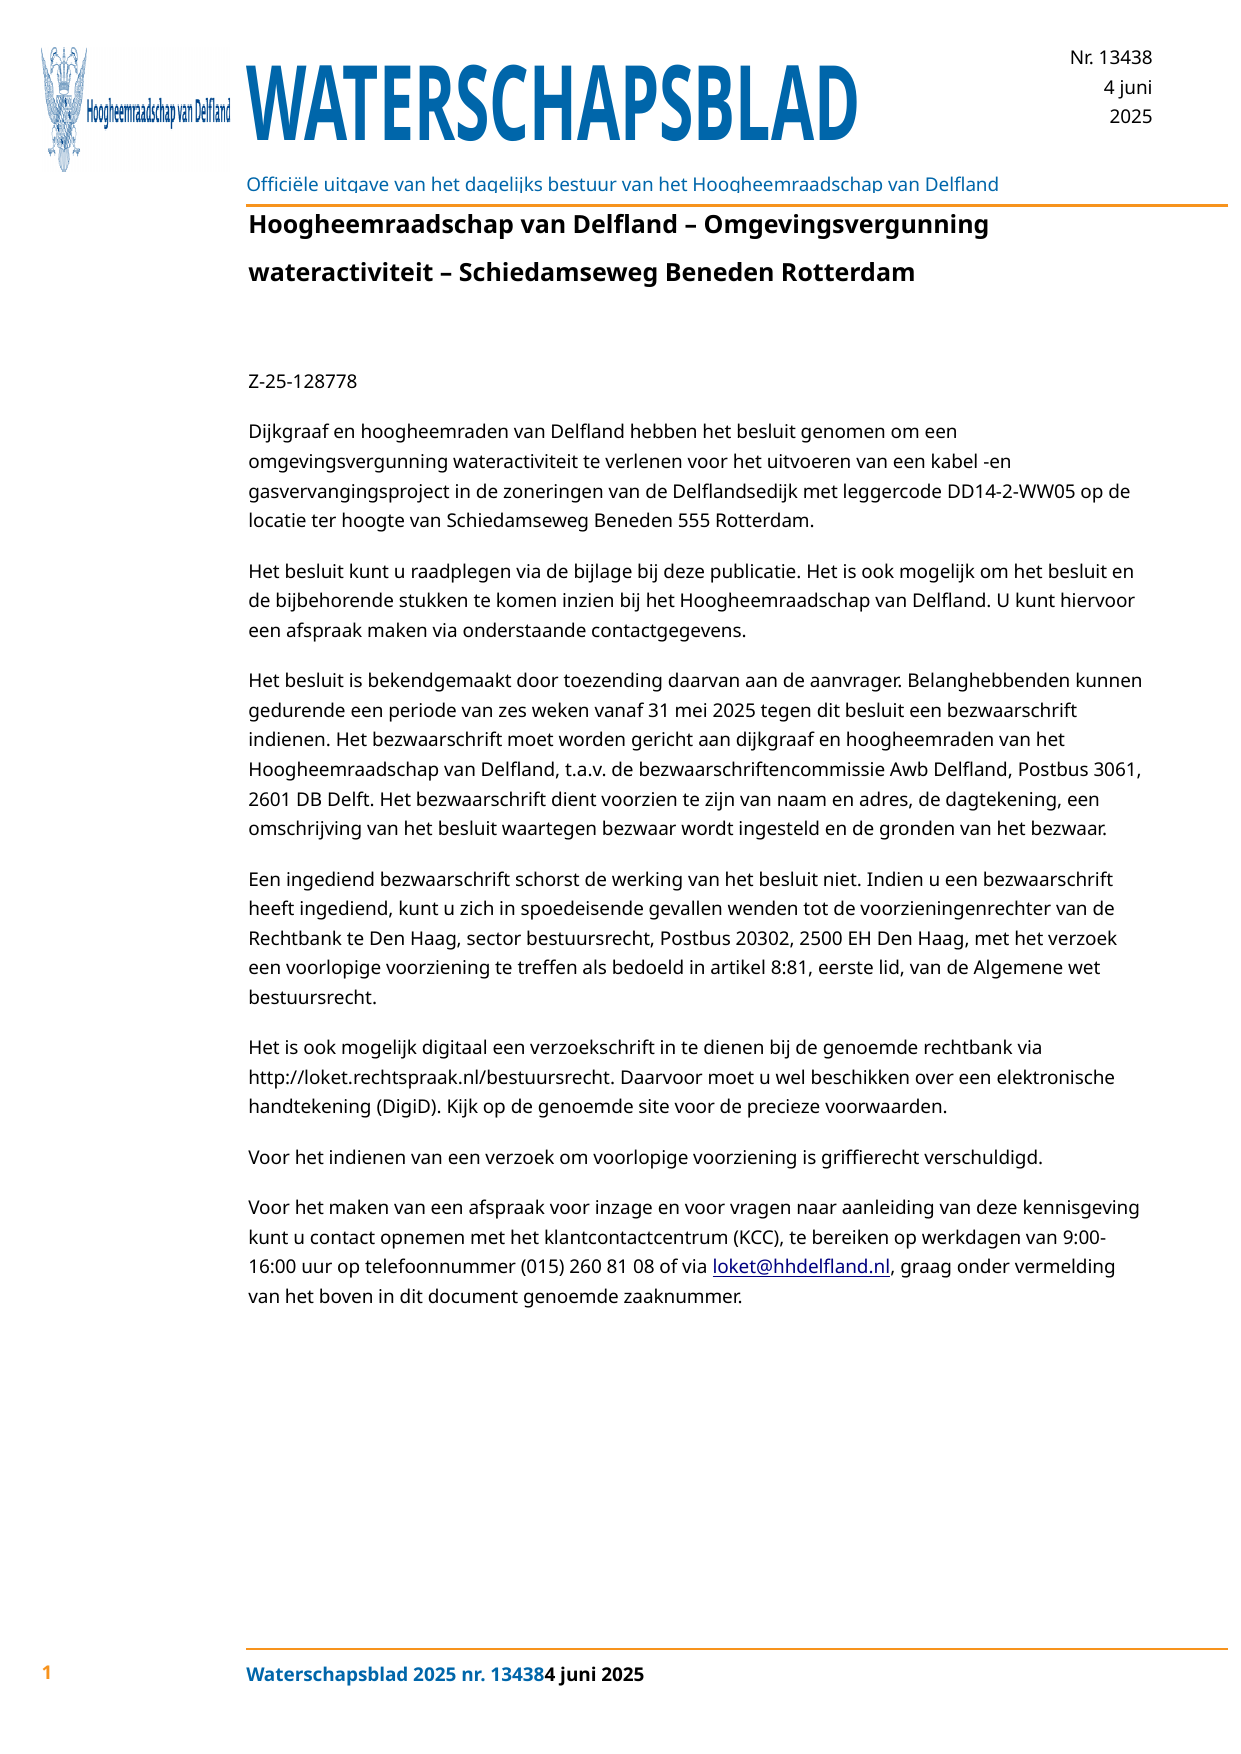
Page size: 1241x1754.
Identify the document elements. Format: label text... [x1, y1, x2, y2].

text Het besluit is bekendgemaakt door toezending daarvan aan de aanvrager. Belanghebbenden kunnen gedurende een periode van zes weken vanaf 31 mei 2025 tegen dit besluit een bezwaarschrift indienen. Het bezwaarschrift moet worden gericht aan dijkgraaf en hoogheemraden van het Hoogheemraadschap van Delfland, t.a.v. de bezwaarschriftencommissie Awb Delfland, Postbus 3061, 2601 DB Delft. Het bezwaarschrift dient voorzien te zijn van naam en adres, de dagtekening, een omschrijving van het besluit waartegen bezwaar wordt ingesteld en de gronden van het bezwaar. [248, 667, 1152, 841]
text Hoogheemraadschap van Delfland – Omgevingsvergunning wateractiviteit – Schiedamseweg Beneden Rotterdam [248, 207, 1152, 288]
text Voor het indienen van een verzoek om voorlopige voorziening is griffierecht verschuldigd. [248, 1144, 1152, 1170]
text Het besluit kunt u raadplegen via de bijlage bij deze publicatie. Het is ook mogelijk om het besluit en de bijbehorende stukken te komen inzien bij het Hoogheemraadschap van Delfland. U kunt hiervoor een afspraak maken via onderstaande contactgegevens. [248, 558, 1152, 643]
text Z-25-128778 [248, 368, 1152, 394]
text Voor het maken van een afspraak voor inzage en voor vragen naar aanleiding van deze kennisgeving kunt u contact opnemen met het klantcontactcentrum (KCC), te bereiken op werkdagen van 9:00-16:00 uur op telefoonnummer (015) 260 81 08 of via loket@hhdelfland.nl, graag onder vermelding van het boven in dit document genoemde zaaknummer. [248, 1194, 1152, 1309]
text Het is ook mogelijk digitaal een verzoekschrift in te dienen bij de genoemde rechtbank via http://loket.rechtspraak.nl/bestuursrecht. Daarvoor moet u wel beschikken over een elektronische handtekening (DigiD). Kijk op de genoemde site voor de precieze voorwaarden. [248, 1034, 1152, 1119]
picture [41, 47, 231, 172]
text Dijkgraaf en hoogheemraden van Delfland hebben het besluit genomen om een omgevingsvergunning wateractiviteit te verlenen voor het uitvoeren van een kabel -en gasvervangingsproject in de zoneringen van de Delflandsedijk met leggercode DD14-2-WW05 op de locatie ter hoogte van Schiedamseweg Beneden 555 Rotterdam. [248, 419, 1152, 533]
text Een ingediend bezwaarschrift schorst de werking van het besluit niet. Indien u een bezwaarschrift heeft ingediend, kunt u zich in spoedeisende gevallen wenden tot de voorzieningenrechter van de Rechtbank te Den Haag, sector bestuursrecht, Postbus 20302, 2500 EH Den Haag, met het verzoek een voorlopige voorziening te treffen als bedoeld in artikel 8:81, eerste lid, van de Algemene wet bestuursrecht. [248, 866, 1152, 1010]
